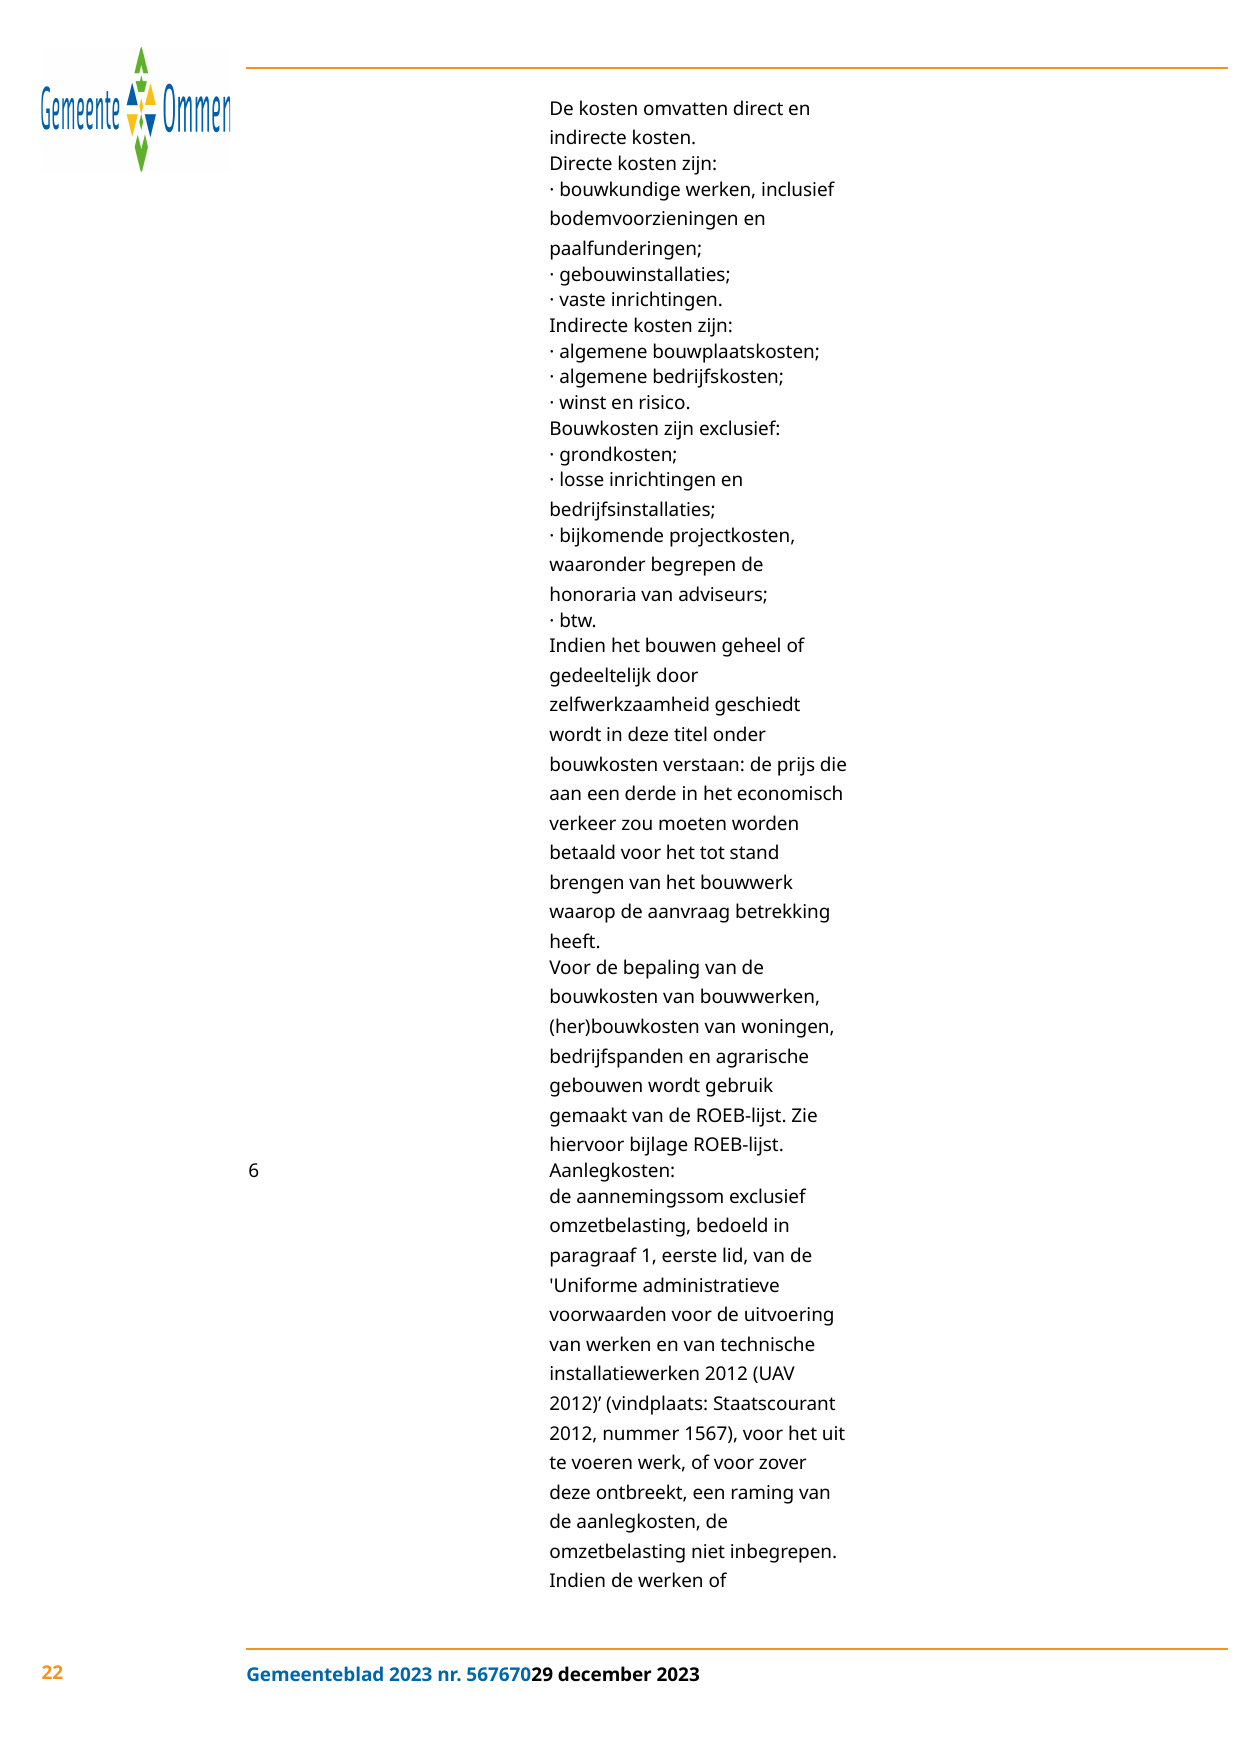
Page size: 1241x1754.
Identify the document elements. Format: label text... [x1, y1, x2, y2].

table_cell [248, 150, 549, 176]
table_cell · losse inrichtingen en bedrijfsinstallaties; [549, 467, 850, 522]
table_cell [248, 95, 549, 150]
table_cell [850, 286, 1152, 312]
table_cell [850, 150, 1152, 176]
table_cell · bouwkundige werken, inclusief bodemvoorzieningen en paalfunderingen; [549, 176, 850, 261]
table_cell [850, 338, 1152, 364]
table_cell · gebouwinstallaties; [549, 261, 850, 286]
table_cell [850, 1183, 1152, 1593]
table_cell · algemene bedrijfskosten; [549, 364, 850, 389]
table_cell [248, 607, 549, 632]
table_cell [850, 441, 1152, 467]
picture [41, 47, 231, 172]
table_cell [248, 1183, 549, 1593]
table_cell · algemene bouwplaatskosten; [549, 338, 850, 364]
table_cell Aanlegkosten: [549, 1157, 850, 1183]
table_cell · winst en risico. [549, 389, 850, 415]
table_cell [248, 389, 549, 415]
table_cell [248, 261, 549, 286]
table_cell · grondkosten; [549, 441, 850, 467]
table_cell [248, 954, 549, 1157]
table_cell [248, 467, 549, 522]
table_cell [248, 415, 549, 441]
table_cell [248, 364, 549, 389]
table_cell [850, 176, 1152, 261]
table_cell [248, 633, 549, 954]
table_cell [850, 467, 1152, 522]
table_cell · btw. [549, 607, 850, 632]
table_cell Voor de bepaling van de bouwkosten van bouwwerken, (her)bouwkosten van woningen, bedrijfspanden en agrarische gebouwen wordt gebruik gemaakt van de ROEB-lijst. Zie hiervoor bijlage ROEB-lijst. [549, 954, 850, 1157]
table_cell [850, 633, 1152, 954]
table_cell [850, 607, 1152, 632]
table_cell Indien het bouwen geheel of gedeeltelijk door zelfwerkzaamheid geschiedt wordt in deze titel onder bouwkosten verstaan: de prijs die aan een derde in het economisch verkeer zou moeten worden betaald voor het tot stand brengen van het bouwwerk waarop de aanvraag betrekking heeft. [549, 633, 850, 954]
table_cell · vaste inrichtingen. [549, 286, 850, 312]
table_cell [850, 954, 1152, 1157]
table_cell Indirecte kosten zijn: [549, 312, 850, 338]
table_cell [850, 261, 1152, 286]
table_cell · bijkomende projectkosten, waaronder begrepen de honoraria van adviseurs; [549, 522, 850, 607]
table_cell 6 [248, 1157, 549, 1183]
table_cell [850, 1157, 1152, 1183]
table_cell [248, 176, 549, 261]
table_cell [248, 338, 549, 364]
table_cell Directe kosten zijn: [549, 150, 850, 176]
table_cell De kosten omvatten direct en indirecte kosten. [549, 95, 850, 150]
table_cell de aannemingssom exclusief omzetbelasting, bedoeld in paragraaf 1, eerste lid, van de 'Uniforme administratieve voorwaarden voor de uitvoering van werken en van technische installatiewerken 2012 (UAV 2012)’ (vindplaats: Staatscourant 2012, nummer 1567), voor het uit te voeren werk, of voor zover deze ontbreekt, een raming van de aanlegkosten, de omzetbelasting niet inbegrepen. Indien de werken of [549, 1183, 850, 1593]
table_cell [850, 522, 1152, 607]
table_cell [248, 522, 549, 607]
table_cell [850, 95, 1152, 150]
table_cell [248, 441, 549, 467]
table_cell [248, 312, 549, 338]
table_cell [248, 286, 549, 312]
table_cell [850, 415, 1152, 441]
table_cell [850, 312, 1152, 338]
table_cell [850, 364, 1152, 389]
table_cell [850, 389, 1152, 415]
table_cell Bouwkosten zijn exclusief: [549, 415, 850, 441]
